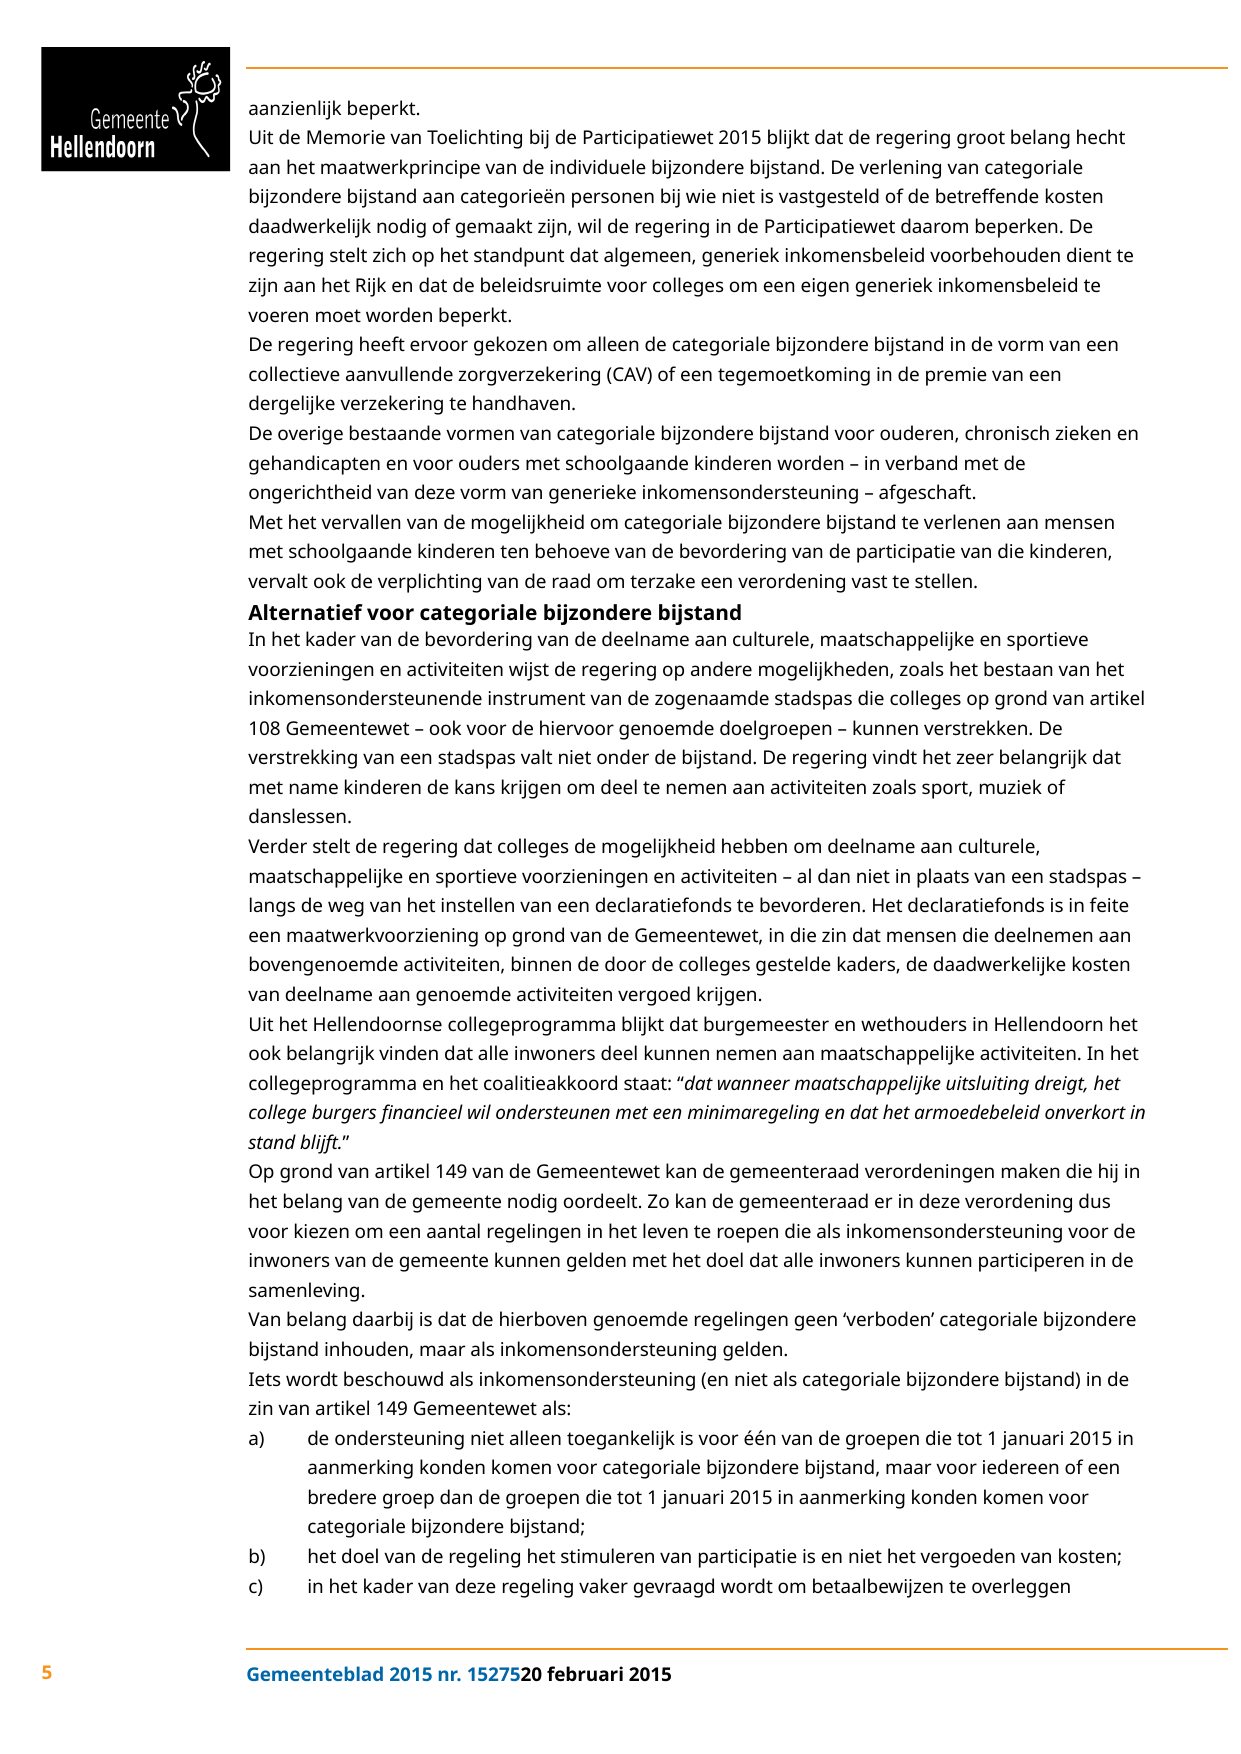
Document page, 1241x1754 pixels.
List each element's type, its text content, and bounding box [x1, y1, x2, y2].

text De regering heeft ervoor gekozen om alleen de categoriale bijzondere bijstand in de vorm van een collectieve aanvullende zorgverzekering (CAV) of een tegemoetkoming in de premie van een dergelijke verzekering te handhaven. [248, 331, 1152, 416]
picture [41, 47, 231, 172]
text Uit het Hellendoornse collegeprogramma blijkt dat burgemeester en wethouders in Hellendoorn het ook belangrijk vinden dat alle inwoners deel kunnen nemen aan maatschappelijke activiteiten. In het collegeprogramma en het coalitieakkoord staat: “dat wanneer maatschappelijke uitsluiting dreigt, het college burgers financieel wil ondersteunen met een minimaregeling en dat het armoedebeleid onverkort in stand blijft.” [248, 1011, 1152, 1155]
text Verder stelt de regering dat colleges de mogelijkheid hebben om deelname aan culturele, maatschappelijke en sportieve voorzieningen en activiteiten – al dan niet in plaats van een stadspas – langs de weg van het instellen van een declaratiefonds te bevorderen. Het declaratiefonds is in feite een maatwerkvoorziening op grond van de Gemeentewet, in die zin dat mensen die deelnemen aan bovengenoemde activiteiten, binnen de door de colleges gestelde kaders, de daadwerkelijke kosten van deelname aan genoemde activiteiten vergoed krijgen. [248, 833, 1152, 1007]
text Alternatief voor categoriale bijzondere bijstand [248, 598, 1152, 626]
text Iets wordt beschouwd als inkomensondersteuning (en niet als categoriale bijzondere bijstand) in de zin van artikel 149 Gemeentewet als: [248, 1366, 1152, 1421]
text Uit de Memorie van Toelichting bij de Participatiewet 2015 blijkt dat de regering groot belang hecht aan het maatwerkprincipe van de individuele bijzondere bijstand. De verlening van categoriale bijzondere bijstand aan categorieën personen bij wie niet is vastgesteld of de betreffende kosten daadwerkelijk nodig of gemaakt zijn, wil de regering in de Participatiewet daarom beperken. De regering stelt zich op het standpunt dat algemeen, generiek inkomensbeleid voorbehouden dient te zijn aan het Rijk en dat de beleidsruimte voor colleges om een eigen generiek inkomensbeleid te voeren moet worden beperkt. [248, 124, 1152, 328]
list het doel van de regeling het stimuleren van participatie is en niet het vergoeden van kosten; [248, 1543, 1152, 1569]
list de ondersteuning niet alleen toegankelijk is voor één van de groepen die tot 1 januari 2015 in aanmerking konden komen voor categoriale bijzondere bijstand, maar voor iedereen of een bredere groep dan de groepen die tot 1 januari 2015 in aanmerking konden komen voor categoriale bijzondere bijstand; [248, 1425, 1152, 1539]
text Op grond van artikel 149 van de Gemeentewet kan de gemeenteraad verordeningen maken die hij in het belang van de gemeente nodig oordeelt. Zo kan de gemeenteraad er in deze verordening dus voor kiezen om een aantal regelingen in het leven te roepen die als inkomensondersteuning voor de inwoners van de gemeente kunnen gelden met het doel dat alle inwoners kunnen participeren in de samenleving. [248, 1159, 1152, 1303]
text Met het vervallen van de mogelijkheid om categoriale bijzondere bijstand te verlenen aan mensen met schoolgaande kinderen ten behoeve van de bevordering van de participatie van die kinderen, vervalt ook de verplichting van de raad om terzake een verordening vast te stellen. [248, 509, 1152, 594]
text In het kader van de bevordering van de deelname aan culturele, maatschappelijke en sportieve voorzieningen en activiteiten wijst de regering op andere mogelijkheden, zoals het bestaan van het inkomensondersteunende instrument van de zogenaamde stadspas die colleges op grond van artikel 108 Gemeentewet – ook voor de hiervoor genoemde doelgroepen – kunnen verstrekken. De verstrekking van een stadspas valt niet onder de bijstand. De regering vindt het zeer belangrijk dat met name kinderen de kans krijgen om deel te nemen aan activiteiten zoals sport, muziek of danslessen. [248, 626, 1152, 829]
text Van belang daarbij is dat de hierboven genoemde regelingen geen ‘verboden’ categoriale bijzondere bijstand inhouden, maar als inkomensondersteuning gelden. [248, 1307, 1152, 1362]
text aanzienlijk beperkt. [248, 95, 1152, 121]
list in het kader van deze regeling vaker gevraagd wordt om betaalbewijzen te overleggen [248, 1573, 1152, 1598]
text De overige bestaande vormen van categoriale bijzondere bijstand voor ouderen, chronisch zieken en gehandicapten en voor ouders met schoolgaande kinderen worden – in verband met de ongerichtheid van deze vorm van generieke inkomensondersteuning – afgeschaft. [248, 420, 1152, 505]
